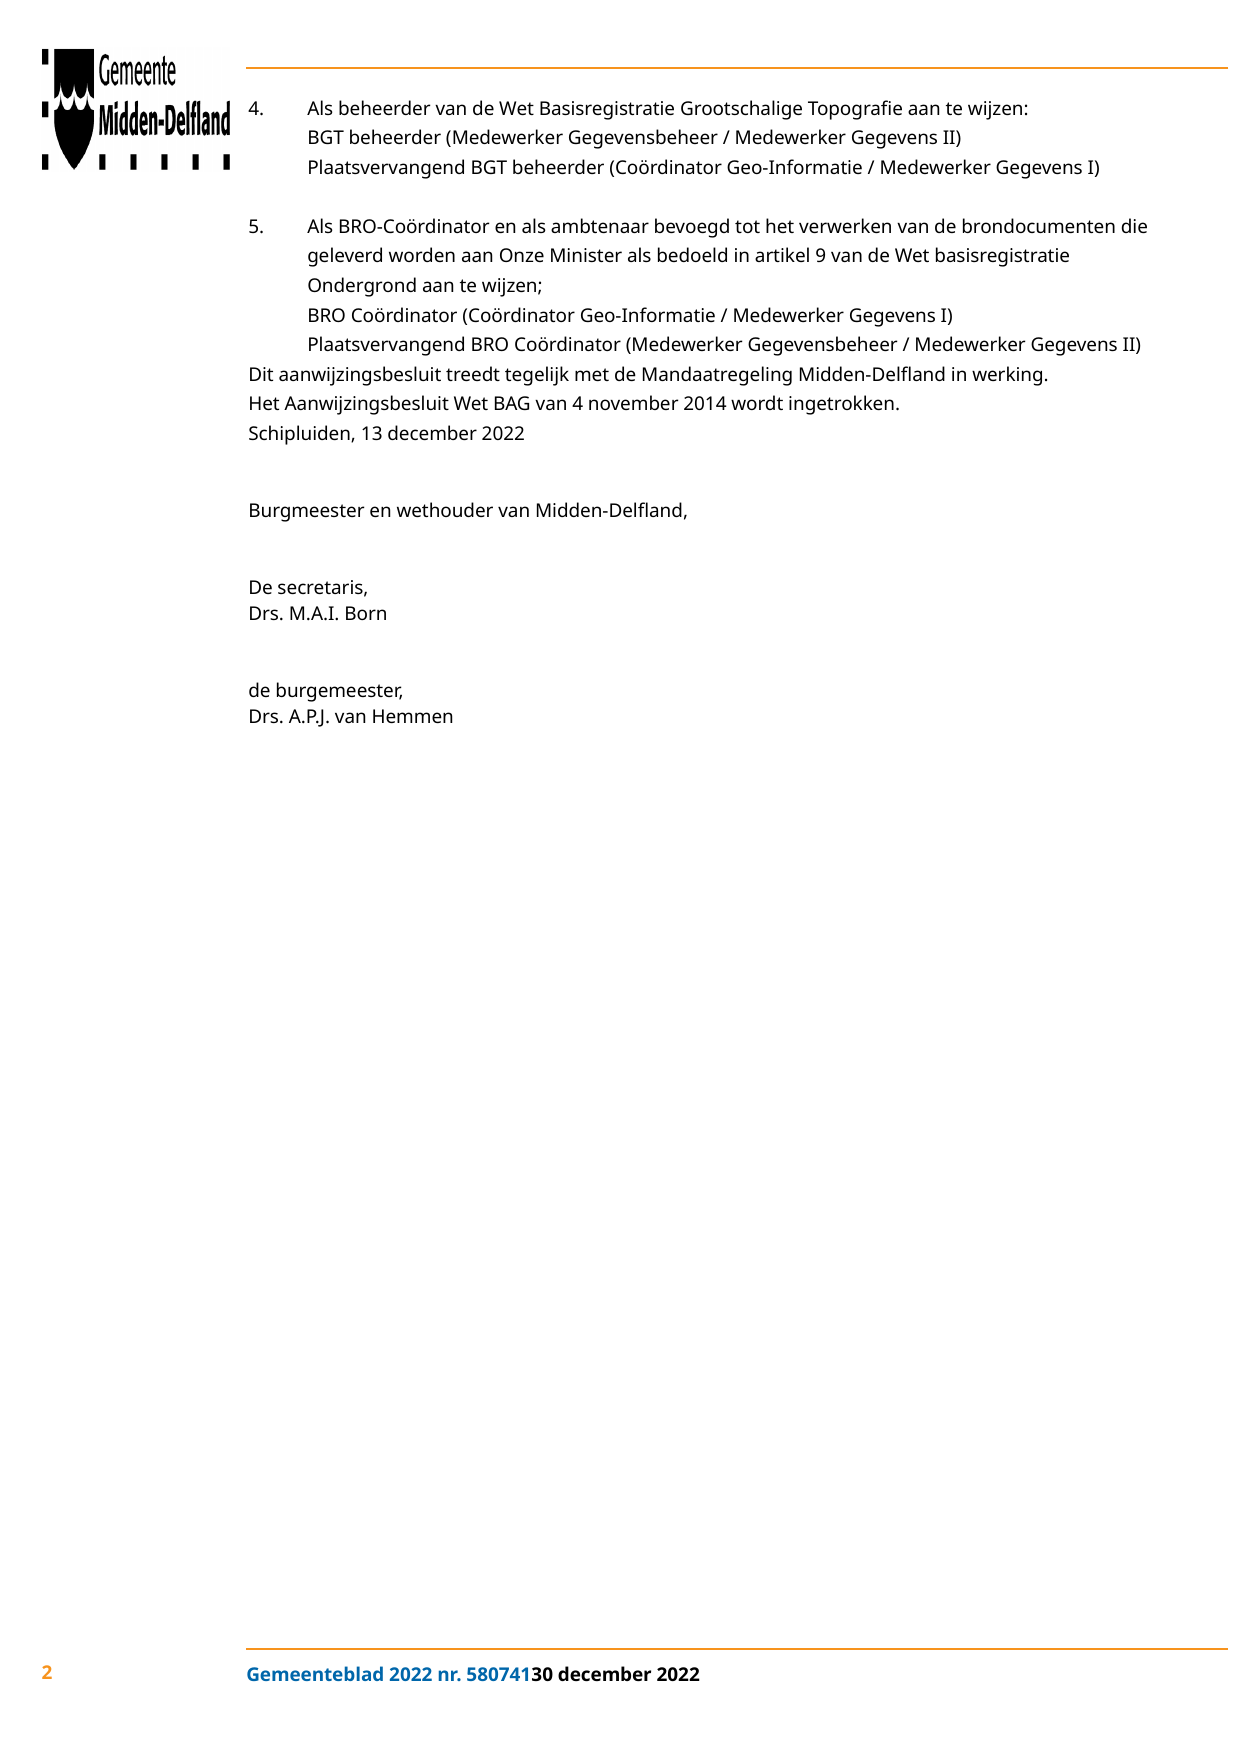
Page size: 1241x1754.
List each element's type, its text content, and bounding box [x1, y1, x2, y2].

list Als beheerder van de Wet Basisregistratie Grootschalige Topografie aan te wijzen: [248, 95, 1152, 121]
text Burgmeester en wethouder van Midden-Delfland, [248, 497, 1152, 523]
text Drs. M.A.I. Born [248, 600, 1152, 626]
list BRO Coördinator (Coördinator Geo-Informatie / Medewerker Gegevens I) [248, 302, 1152, 328]
text Het Aanwijzingsbesluit Wet BAG van 4 november 2014 wordt ingetrokken. [248, 391, 1152, 416]
text Dit aanwijzingsbesluit treedt tegelijk met de Mandaatregeling Midden-Delfland in werking. [248, 361, 1152, 387]
list Plaatsvervangend BRO Coördinator (Medewerker Gegevensbeheer / Medewerker Gegevens II) [248, 331, 1152, 357]
picture [41, 47, 231, 172]
text de burgemeester, [248, 677, 1152, 703]
list Plaatsvervangend BGT beheerder (Coördinator Geo-Informatie / Medewerker Gegevens I) [248, 154, 1152, 180]
list Als BRO-Coördinator en als ambtenaar bevoegd tot het verwerken van de brondocumenten die geleverd worden aan Onze Minister als bedoeld in artikel 9 van de Wet basisregistratie Ondergrond aan te wijzen; [248, 213, 1152, 298]
list BGT beheerder (Medewerker Gegevensbeheer / Medewerker Gegevens II) [248, 124, 1152, 150]
text Schipluiden, 13 december 2022 [248, 420, 1152, 446]
text De secretaris, [248, 574, 1152, 600]
text Drs. A.P.J. van Hemmen [248, 703, 1152, 729]
